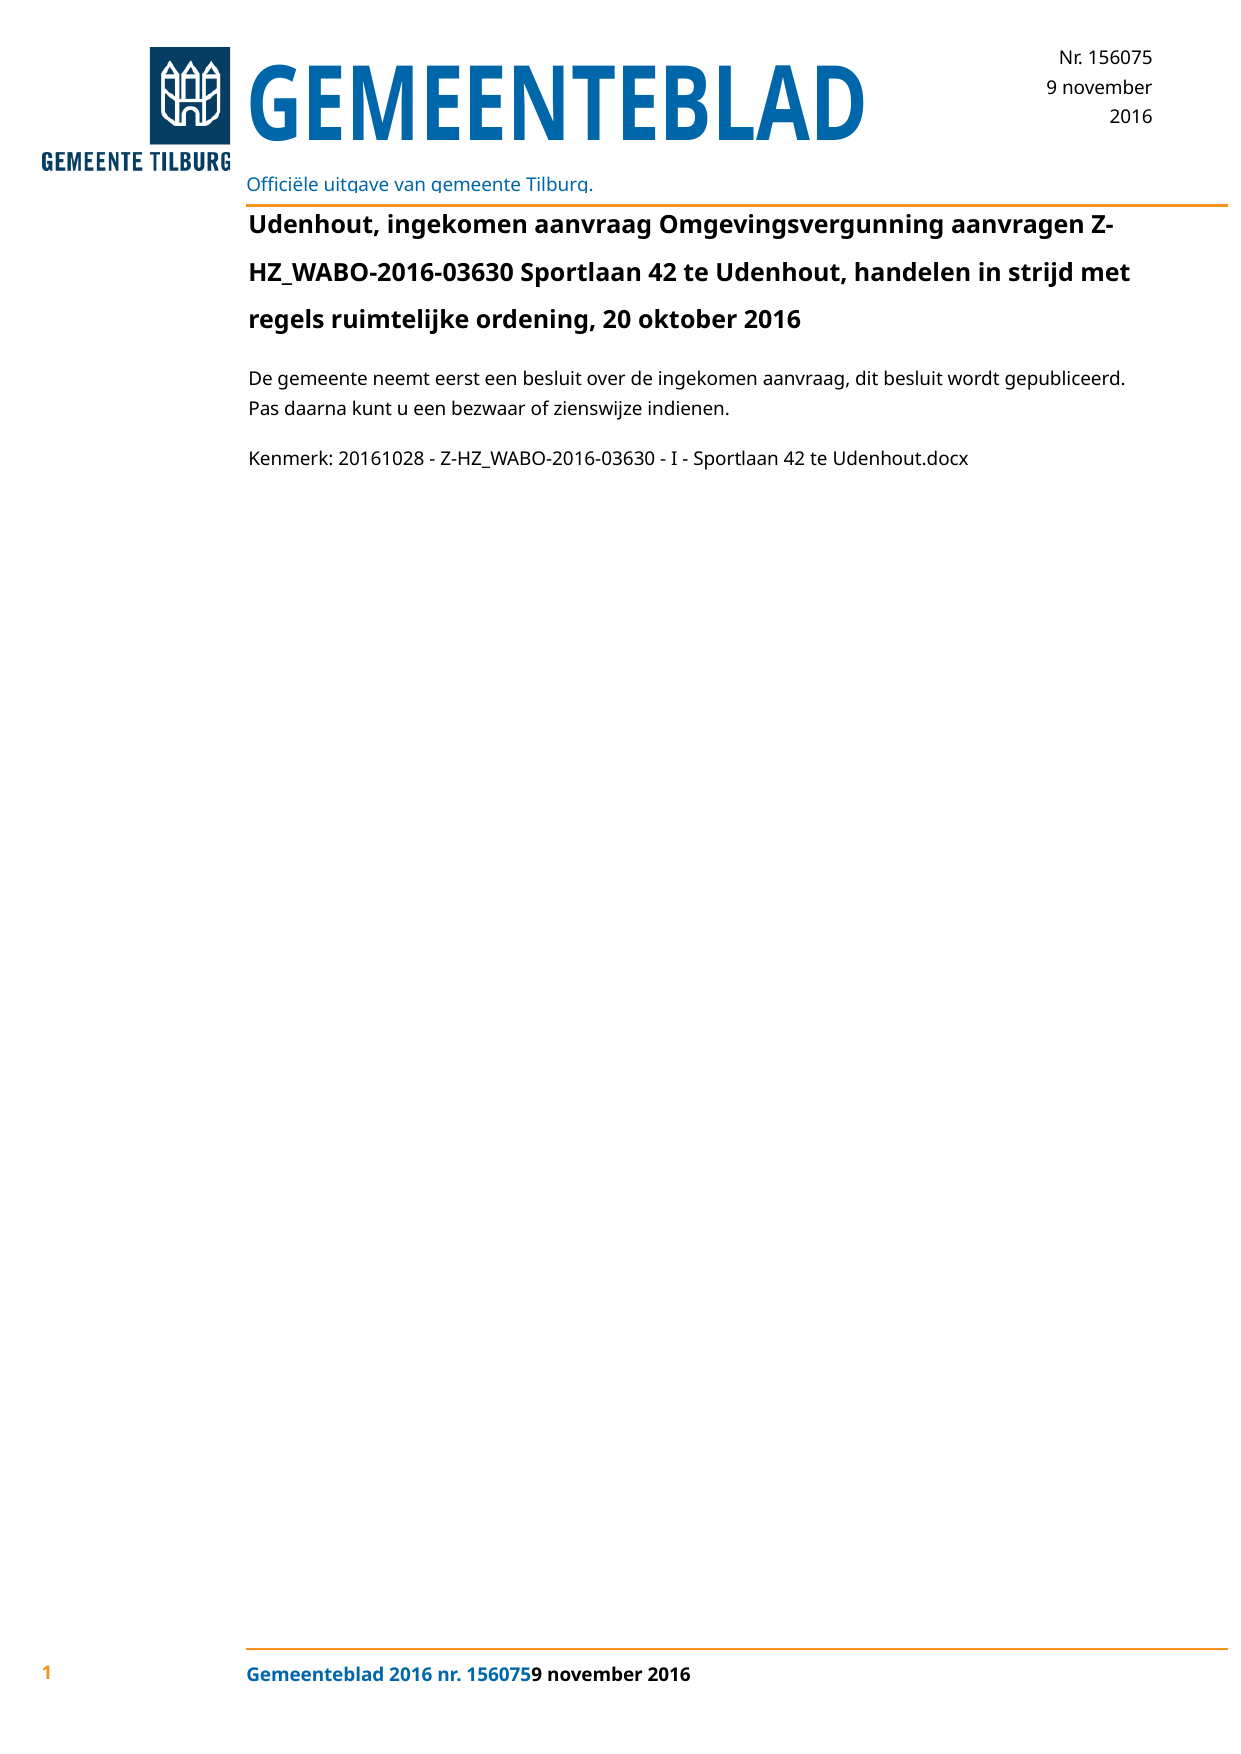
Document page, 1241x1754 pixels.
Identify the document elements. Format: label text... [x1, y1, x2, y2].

text De gemeente neemt eerst een besluit over de ingekomen aanvraag, dit besluit wordt gepubliceerd. Pas daarna kunt u een bezwaar of zienswijze indienen. [248, 366, 1152, 421]
text Kenmerk: 20161028 - Z-HZ_WABO-2016-03630 - I - Sportlaan 42 te Udenhout.docx [248, 446, 1152, 471]
picture [41, 47, 231, 172]
text Udenhout, ingekomen aanvraag Omgevingsvergunning aanvragen Z-HZ_WABO-2016-03630 Sportlaan 42 te Udenhout, handelen in strijd met regels ruimtelijke ordening, 20 oktober 2016 [248, 207, 1152, 336]
